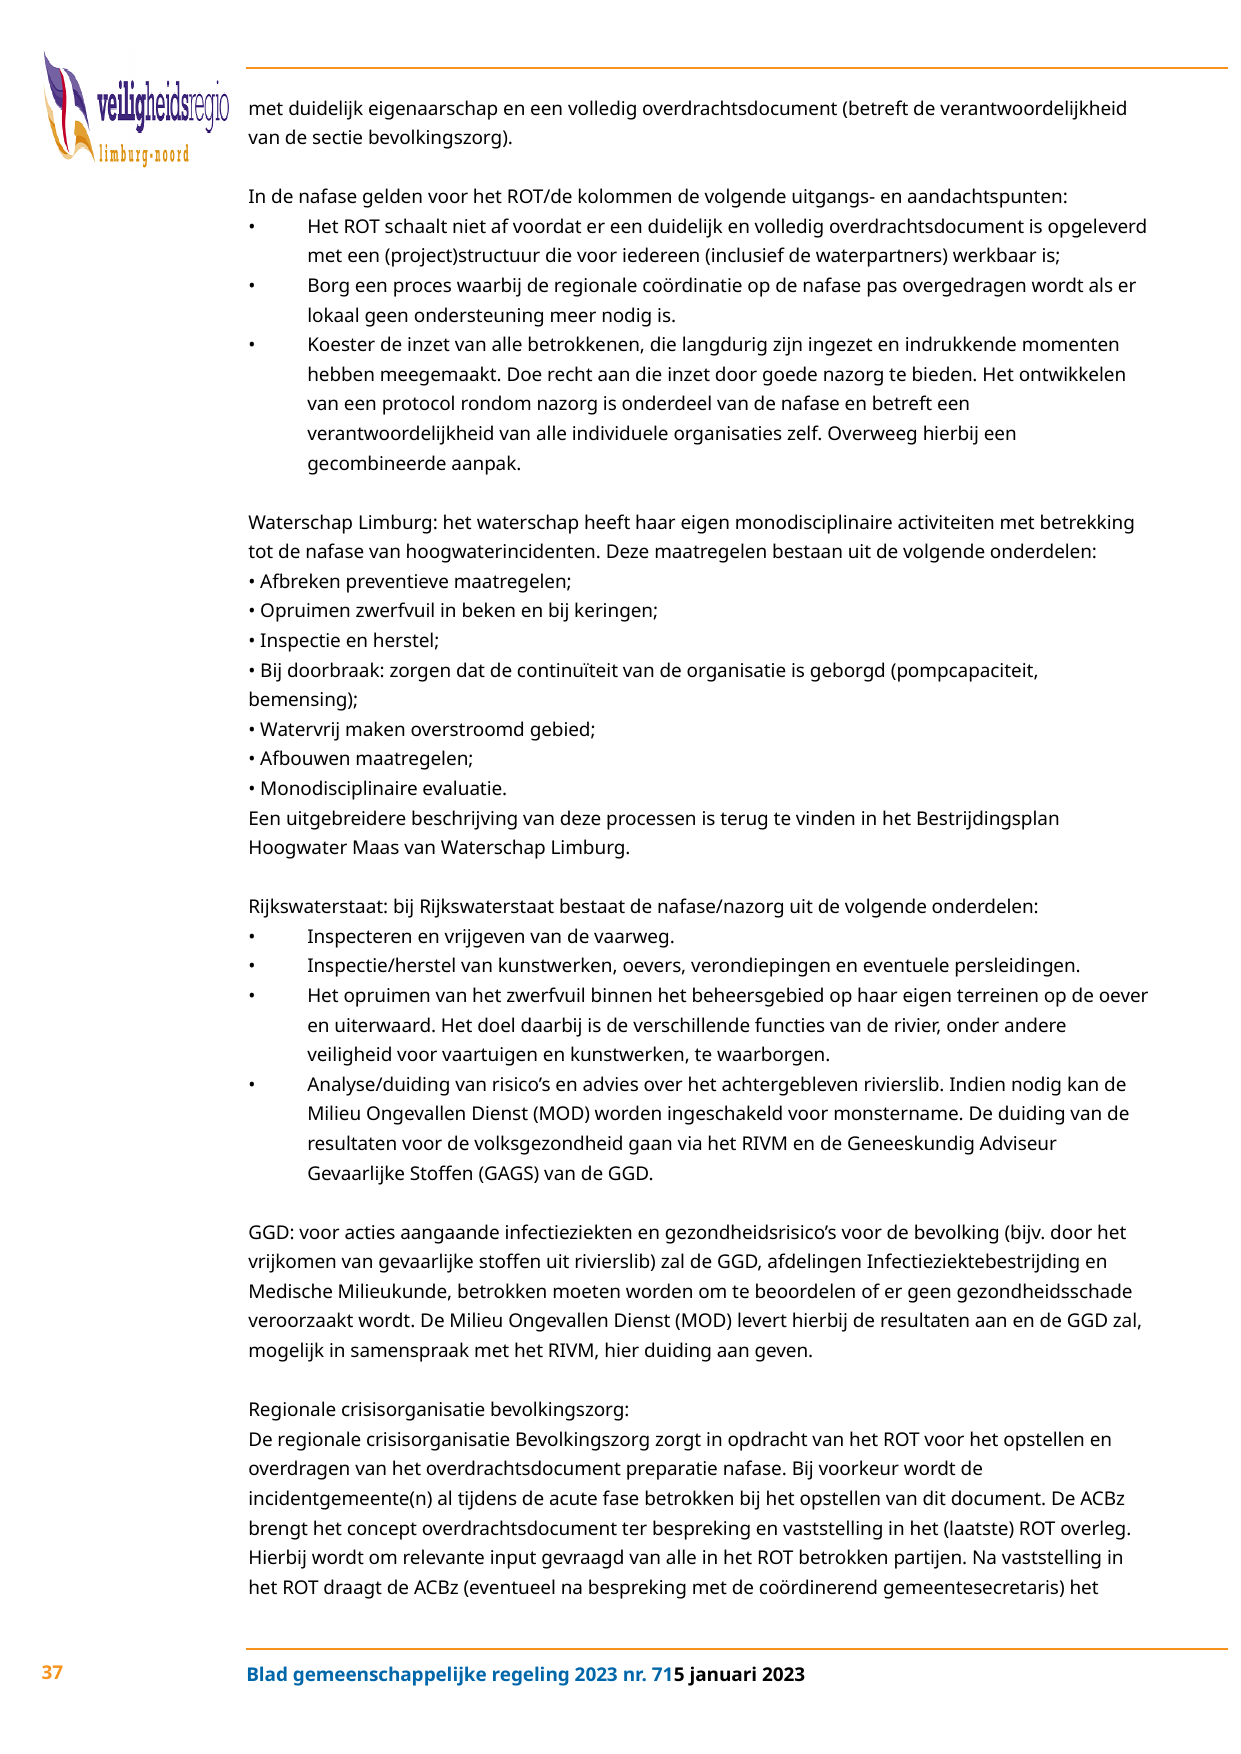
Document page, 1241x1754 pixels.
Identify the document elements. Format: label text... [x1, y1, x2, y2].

text GGD: voor acties aangaande infectieziekten en gezondheidsrisico’s voor de bevolking (bijv. door het vrijkomen van gevaarlijke stoffen uit rivierslib) zal de GGD, afdelingen Infectieziektebestrijding en Medische Milieukunde, betrokken moeten worden om te beoordelen of er geen gezondheidsschade veroorzaakt wordt. De Milieu Ongevallen Dienst (MOD) levert hierbij de resultaten aan en de GGD zal, mogelijk in samenspraak met het RIVM, hier duiding aan geven. [248, 1219, 1152, 1363]
text • Monodisciplinaire evaluatie. [248, 775, 1152, 801]
text • Afbreken preventieve maatregelen; [248, 568, 1152, 594]
list Het opruimen van het zwerfvuil binnen het beheersgebied op haar eigen terreinen op de oever en uiterwaard. Het doel daarbij is de verschillende functies van de rivier, onder andere veiligheid voor vaartuigen en kunstwerken, te waarborgen. [248, 982, 1152, 1067]
picture [41, 47, 231, 172]
text • Watervrij maken overstroomd gebied; [248, 716, 1152, 742]
list Inspecteren en vrijgeven van de vaarweg. [248, 923, 1152, 949]
list Borg een proces waarbij de regionale coördinatie op de nafase pas overgedragen wordt als er lokaal geen ondersteuning meer nodig is. [248, 272, 1152, 328]
text Rijkswaterstaat: bij Rijkswaterstaat bestaat de nafase/nazorg uit de volgende onderdelen: [248, 893, 1152, 919]
text Regionale crisisorganisatie bevolkingszorg: [248, 1396, 1152, 1422]
text • Afbouwen maatregelen; [248, 746, 1152, 771]
text Een uitgebreidere beschrijving van deze processen is terug te vinden in het Bestrijdingsplan Hoogwater Maas van Waterschap Limburg. [248, 805, 1152, 860]
text • Opruimen zwerfvuil in beken en bij keringen; [248, 598, 1152, 623]
list Analyse/duiding van risico’s en advies over het achtergebleven rivierslib. Indien nodig kan de Milieu Ongevallen Dienst (MOD) worden ingeschakeld voor monstername. De duiding van de resultaten voor de volksgezondheid gaan via het RIVM en de Geneeskundig Adviseur Gevaarlijke Stoffen (GAGS) van de GGD. [248, 1071, 1152, 1186]
list Koester de inzet van alle betrokkenen, die langdurig zijn ingezet en indrukkende momenten hebben meegemaakt. Doe recht aan die inzet door goede nazorg te bieden. Het ontwikkelen van een protocol rondom nazorg is onderdeel van de nafase en betreft een verantwoordelijkheid van alle individuele organisaties zelf. Overweeg hierbij een gecombineerde aanpak. [248, 331, 1152, 476]
text Waterschap Limburg: het waterschap heeft haar eigen monodisciplinaire activiteiten met betrekking tot de nafase van hoogwaterincidenten. Deze maatregelen bestaan uit de volgende onderdelen: [248, 509, 1152, 564]
text De regionale crisisorganisatie Bevolkingszorg zorgt in opdracht van het ROT voor het opstellen en overdragen van het overdrachtsdocument preparatie nafase. Bij voorkeur wordt de incidentgemeente(n) al tijdens de acute fase betrokken bij het opstellen van dit document. De ACBz brengt het concept overdrachtsdocument ter bespreking en vaststelling in het (laatste) ROT overleg. Hierbij wordt om relevante input gevraagd van alle in het ROT betrokken partijen. Na vaststelling in het ROT draagt de ACBz (eventueel na bespreking met de coördinerend gemeentesecretaris) het [248, 1426, 1152, 1600]
text • Bij doorbraak: zorgen dat de continuïteit van de organisatie is geborgd (pompcapaciteit, bemensing); [248, 657, 1152, 712]
list Het ROT schaalt niet af voordat er een duidelijk en volledig overdrachtsdocument is opgeleverd met een (project)structuur die voor iedereen (inclusief de waterpartners) werkbaar is; [248, 213, 1152, 268]
list Inspectie/herstel van kunstwerken, oevers, verondiepingen en eventuele persleidingen. [248, 953, 1152, 978]
text • Inspectie en herstel; [248, 627, 1152, 653]
text In de nafase gelden voor het ROT/de kolommen de volgende uitgangs- en aandachtspunten: [248, 183, 1152, 209]
text met duidelijk eigenaarschap en een volledig overdrachtsdocument (betreft de verantwoordelijkheid van de sectie bevolkingszorg). [248, 95, 1152, 150]
